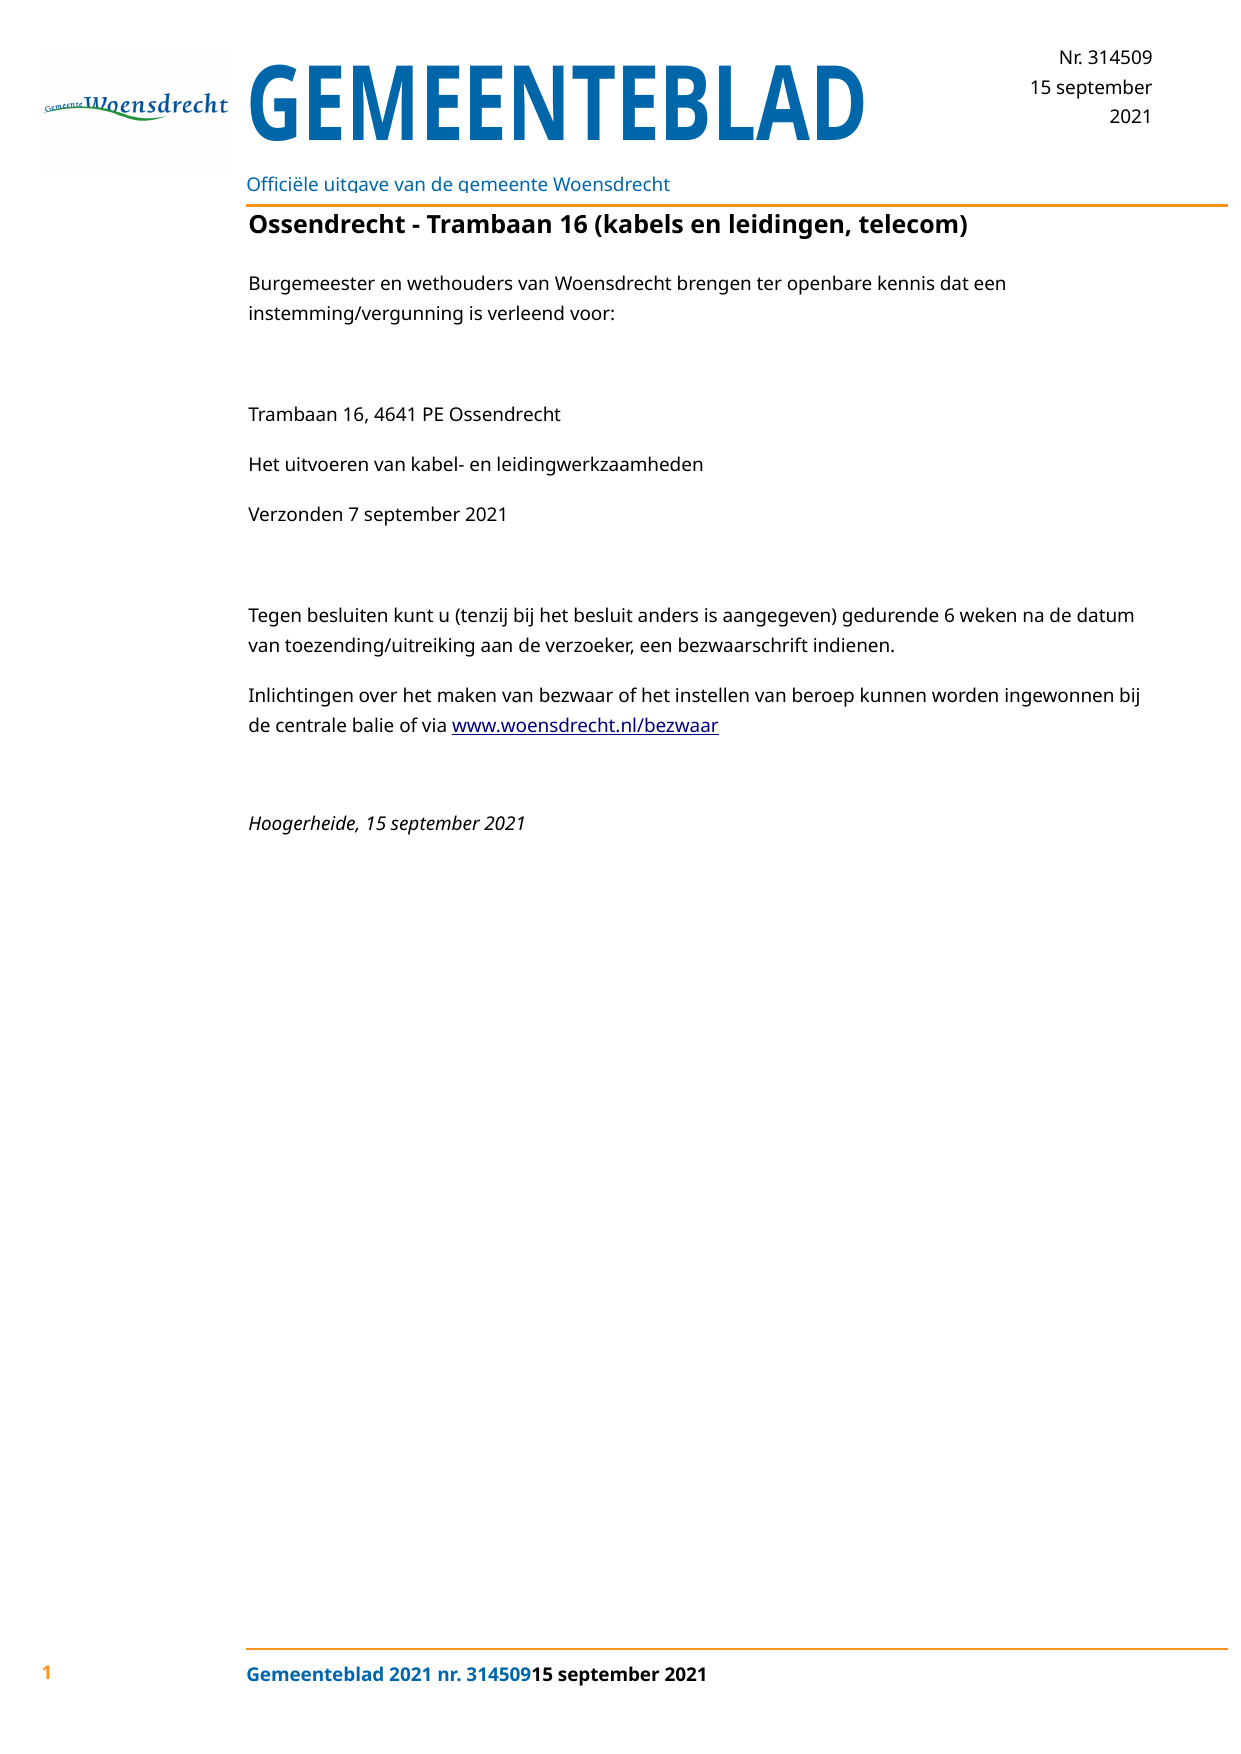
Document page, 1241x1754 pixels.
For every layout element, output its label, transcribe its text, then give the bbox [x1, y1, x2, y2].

picture [41, 47, 231, 172]
text Hoogerheide, 15 september 2021 [248, 810, 1152, 836]
text Burgemeester en wethouders van Woensdrecht brengen ter openbare kennis dat een instemming/vergunning is verleend voor: [248, 270, 1152, 326]
text Tegen besluiten kunt u (tenzij bij het besluit anders is aangegeven) gedurende 6 weken na de datum van toezending/uitreiking aan de verzoeker, een bezwaarschrift indienen. [248, 602, 1152, 658]
text Trambaan 16, 4641 PE Ossendrecht [248, 401, 1152, 426]
text Ossendrecht - Trambaan 16 (kabels en leidingen, telecom) [248, 207, 1152, 241]
text Inlichtingen over het maken van bezwaar of het instellen van beroep kunnen worden ingewonnen bij de centrale balie of via www.woensdrecht.nl/bezwaar [248, 682, 1152, 738]
text Het uitvoeren van kabel- en leidingwerkzaamheden [248, 451, 1152, 477]
text Verzonden 7 september 2021 [248, 502, 1152, 527]
